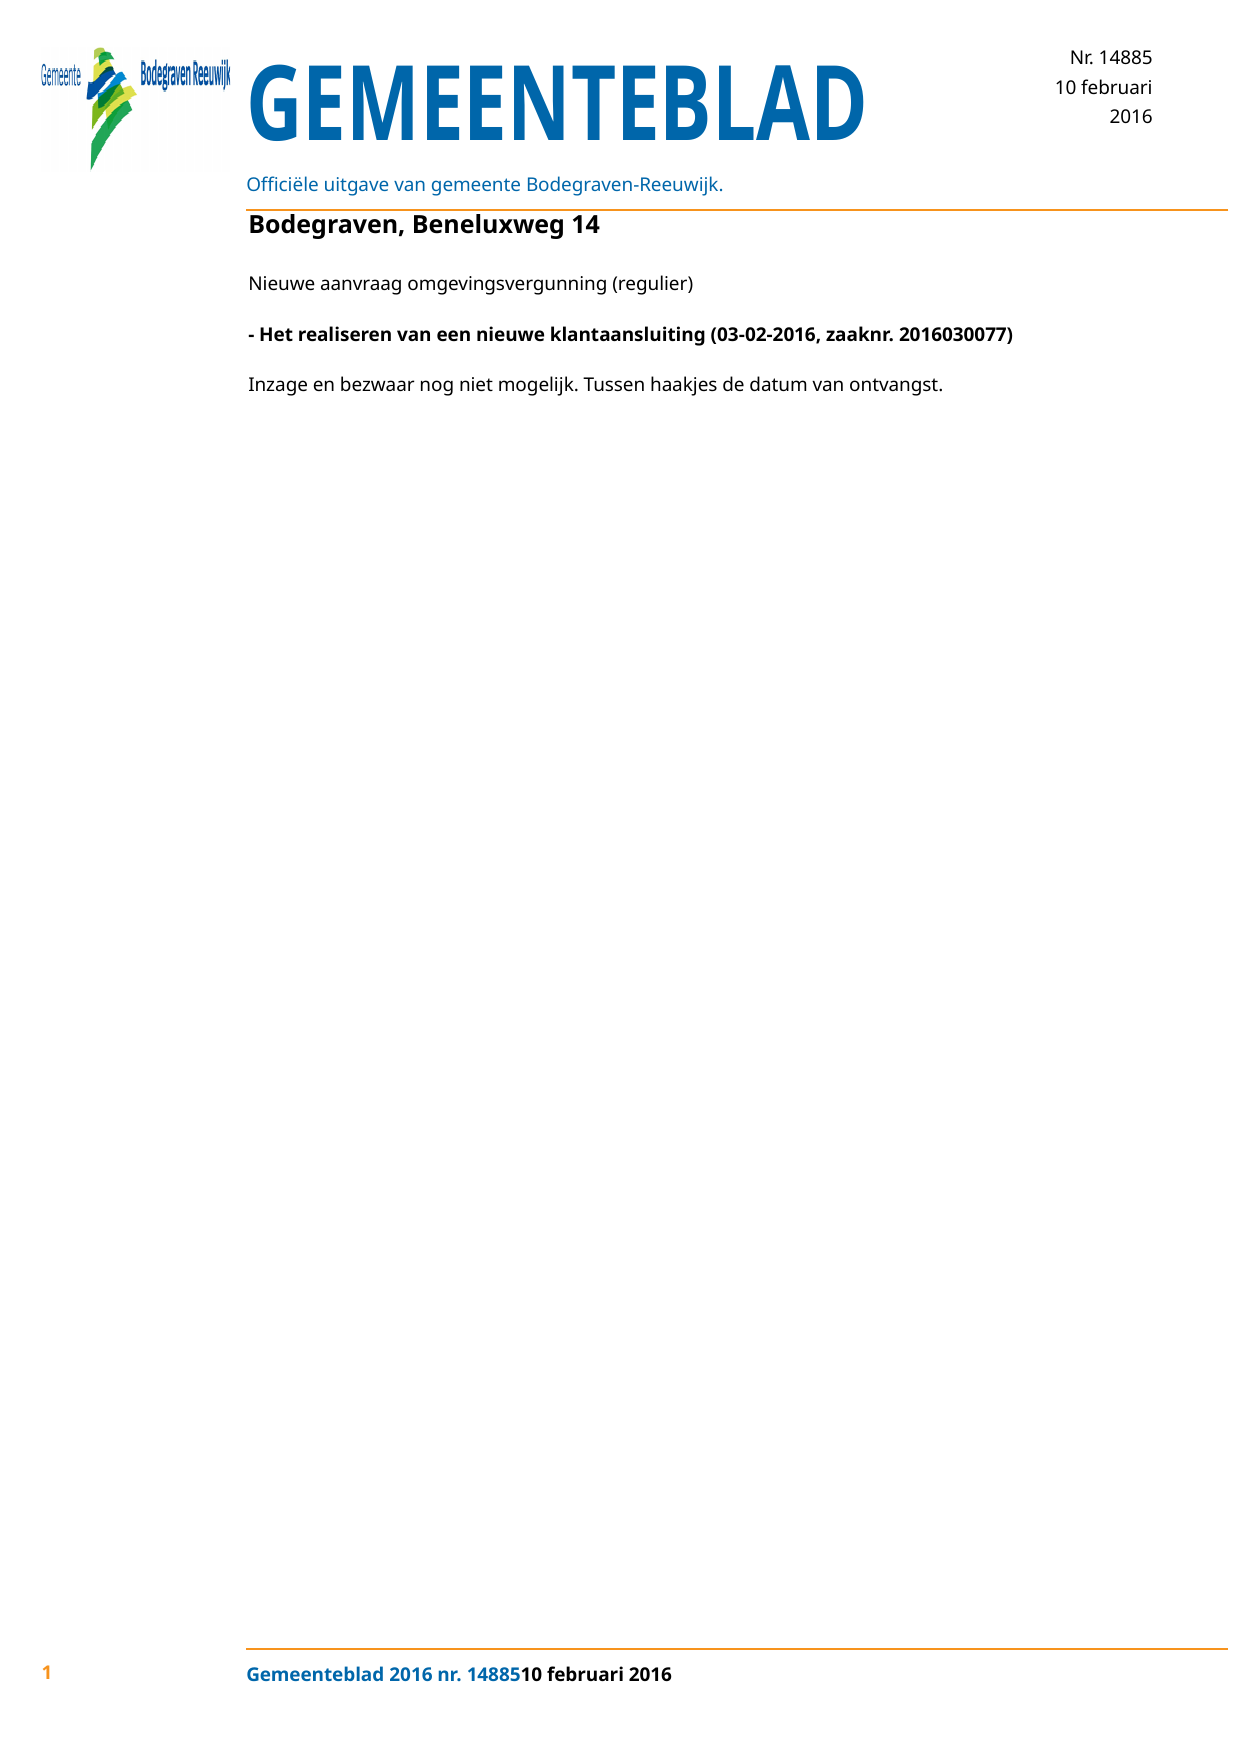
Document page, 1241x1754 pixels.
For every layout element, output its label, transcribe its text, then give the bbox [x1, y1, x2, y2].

text - Het realiseren van een nieuwe klantaansluiting (03‑02‑2016, zaaknr. 2016030077) [248, 321, 1152, 346]
text Nieuwe aanvraag omgevingsvergunning (regulier) [248, 270, 1152, 296]
text Bodegraven, Beneluxweg 14 [248, 211, 1152, 241]
picture [41, 47, 231, 172]
text Inzage en bezwaar nog niet mogelijk. Tussen haakjes de datum van ontvangst. [248, 371, 1152, 397]
